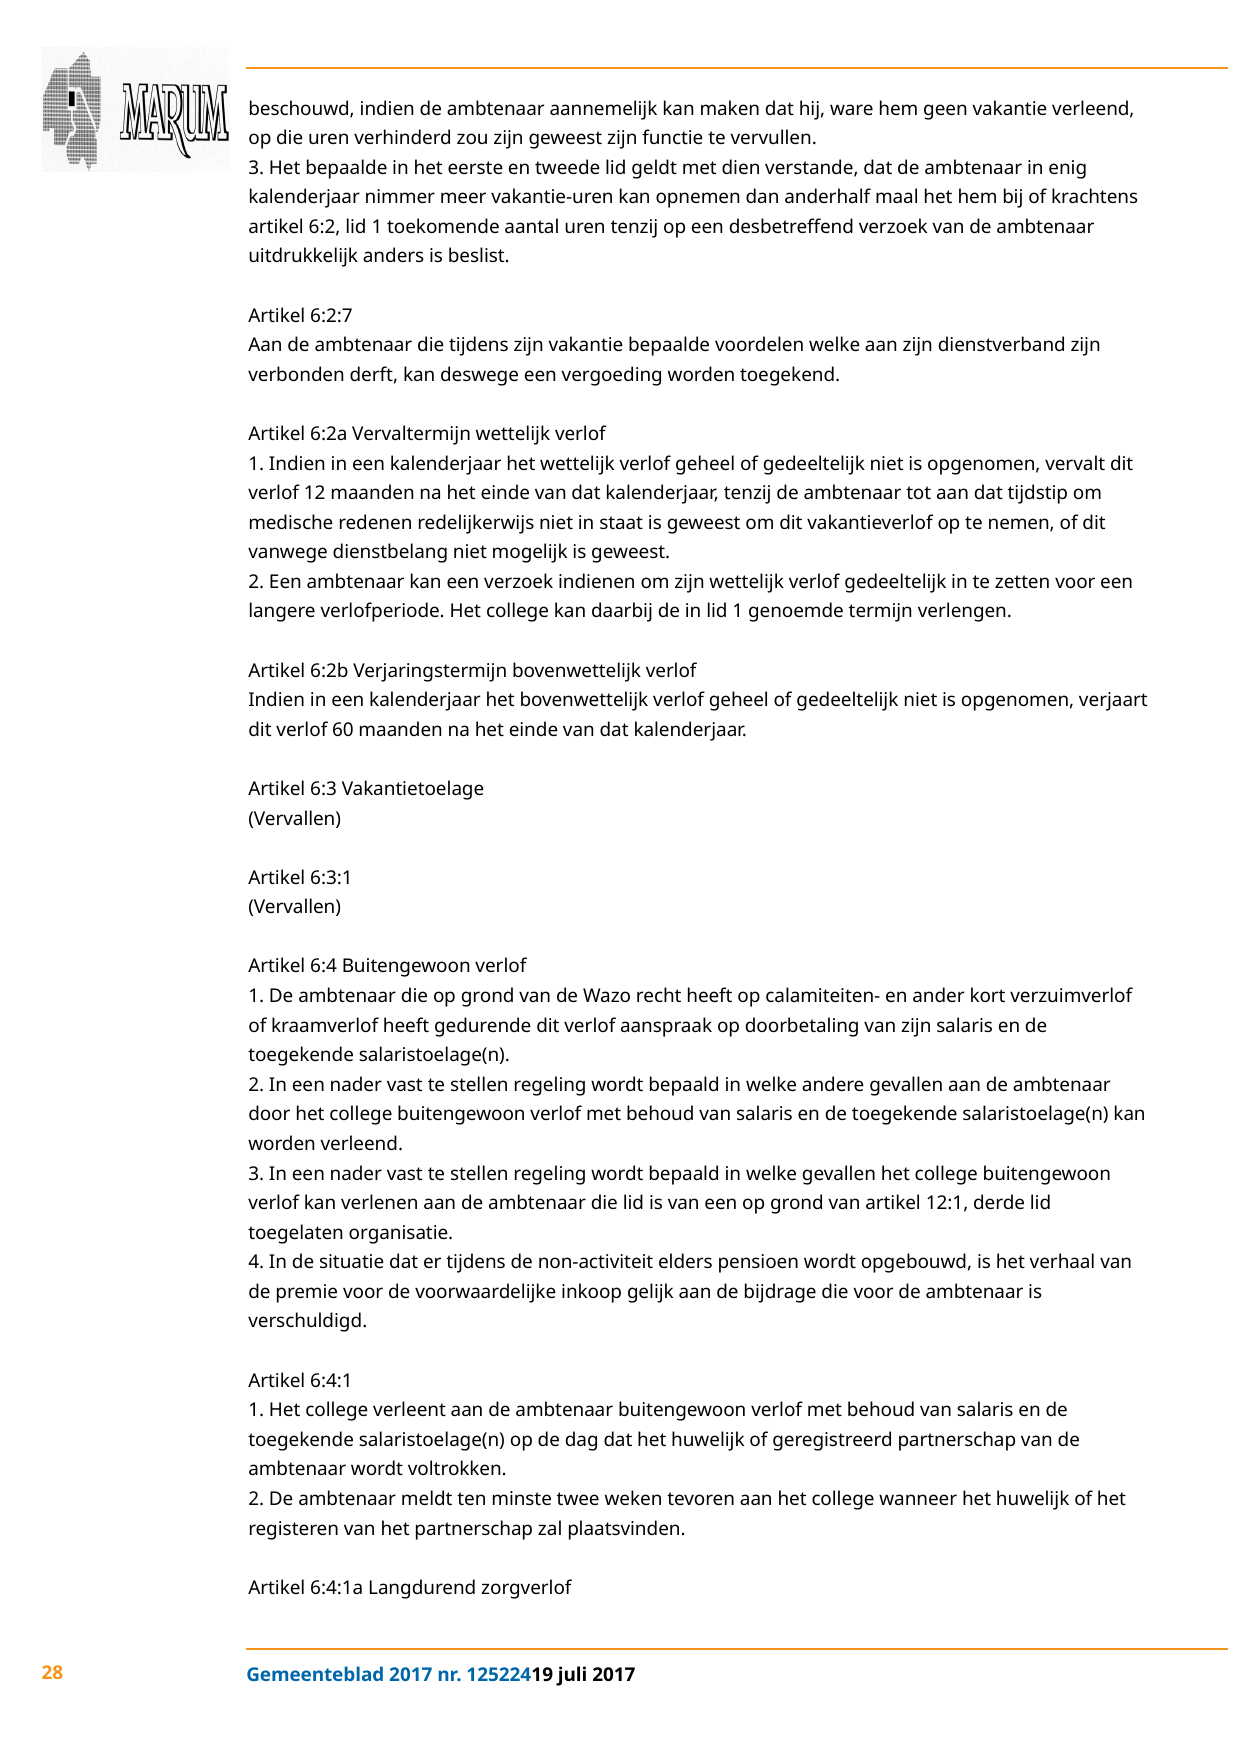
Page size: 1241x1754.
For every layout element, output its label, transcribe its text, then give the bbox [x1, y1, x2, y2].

text 2. In een nader vast te stellen regeling wordt bepaald in welke andere gevallen aan de ambtenaar door het college buitengewoon verlof met behoud van salaris en de toegekende salaristoelage(n) kan worden verleend. [248, 1071, 1152, 1156]
text Artikel 6:3:1 [248, 864, 1152, 890]
text 3. In een nader vast te stellen regeling wordt bepaald in welke gevallen het college buitengewoon verlof kan verlenen aan de ambtenaar die lid is van een op grond van artikel 12:1, derde lid toegelaten organisatie. [248, 1160, 1152, 1245]
text beschouwd, indien de ambtenaar aannemelijk kan maken dat hij, ware hem geen vakantie verleend, op die uren verhinderd zou zijn geweest zijn functie te vervullen. [248, 95, 1152, 150]
text Artikel 6:2b Verjaringstermijn bovenwettelijk verlof [248, 657, 1152, 683]
text Artikel 6:2:7 [248, 302, 1152, 328]
text (Vervallen) [248, 893, 1152, 919]
text 4. In de situatie dat er tijdens de non-activiteit elders pensioen wordt opgebouwd, is het verhaal van de premie voor de voorwaardelijke inkoop gelijk aan de bijdrage die voor de ambtenaar is verschuldigd. [248, 1248, 1152, 1333]
text 3. Het bepaalde in het eerste en tweede lid geldt met dien verstande, dat de ambtenaar in enig kalenderjaar nimmer meer vakantie-uren kan opnemen dan anderhalf maal het hem bij of krachtens artikel 6:2, lid 1 toekomende aantal uren tenzij op een desbetreffend verzoek van de ambtenaar uitdrukkelijk anders is beslist. [248, 154, 1152, 268]
text Artikel 6:4:1a Langdurend zorgverlof [248, 1574, 1152, 1600]
text Aan de ambtenaar die tijdens zijn vakantie bepaalde voordelen welke aan zijn dienstverband zijn verbonden derft, kan deswege een vergoeding worden toegekend. [248, 331, 1152, 387]
text (Vervallen) [248, 805, 1152, 831]
text 2. De ambtenaar meldt ten minste twee weken tevoren aan het college wanneer het huwelijk of het registeren van het partnerschap zal plaatsvinden. [248, 1485, 1152, 1541]
text Artikel 6:3 Vakantietoelage [248, 775, 1152, 801]
text 1. Het college verleent aan de ambtenaar buitengewoon verlof met behoud van salaris en de toegekende salaristoelage(n) op de dag dat het huwelijk of geregistreerd partnerschap van de ambtenaar wordt voltrokken. [248, 1396, 1152, 1481]
text Artikel 6:4 Buitengewoon verlof [248, 953, 1152, 978]
text Indien in een kalenderjaar het bovenwettelijk verlof geheel of gedeeltelijk niet is opgenomen, verjaart dit verlof 60 maanden na het einde van dat kalenderjaar. [248, 686, 1152, 742]
text 1. De ambtenaar die op grond van de Wazo recht heeft op calamiteiten- en ander kort verzuimverlof of kraamverlof heeft gedurende dit verlof aanspraak op doorbetaling van zijn salaris en de toegekende salaristoelage(n). [248, 982, 1152, 1067]
text Artikel 6:2a Vervaltermijn wettelijk verlof [248, 420, 1152, 446]
text Artikel 6:4:1 [248, 1367, 1152, 1393]
text 1. Indien in een kalenderjaar het wettelijk verlof geheel of gedeeltelijk niet is opgenomen, vervalt dit verlof 12 maanden na het einde van dat kalenderjaar, tenzij de ambtenaar tot aan dat tijdstip om medische redenen redelijkerwijs niet in staat is geweest om dit vakantieverlof op te nemen, of dit vanwege dienstbelang niet mogelijk is geweest. [248, 450, 1152, 564]
picture [41, 47, 231, 172]
text 2. Een ambtenaar kan een verzoek indienen om zijn wettelijk verlof gedeeltelijk in te zetten voor een langere verlofperiode. Het college kan daarbij de in lid 1 genoemde termijn verlengen. [248, 568, 1152, 623]
